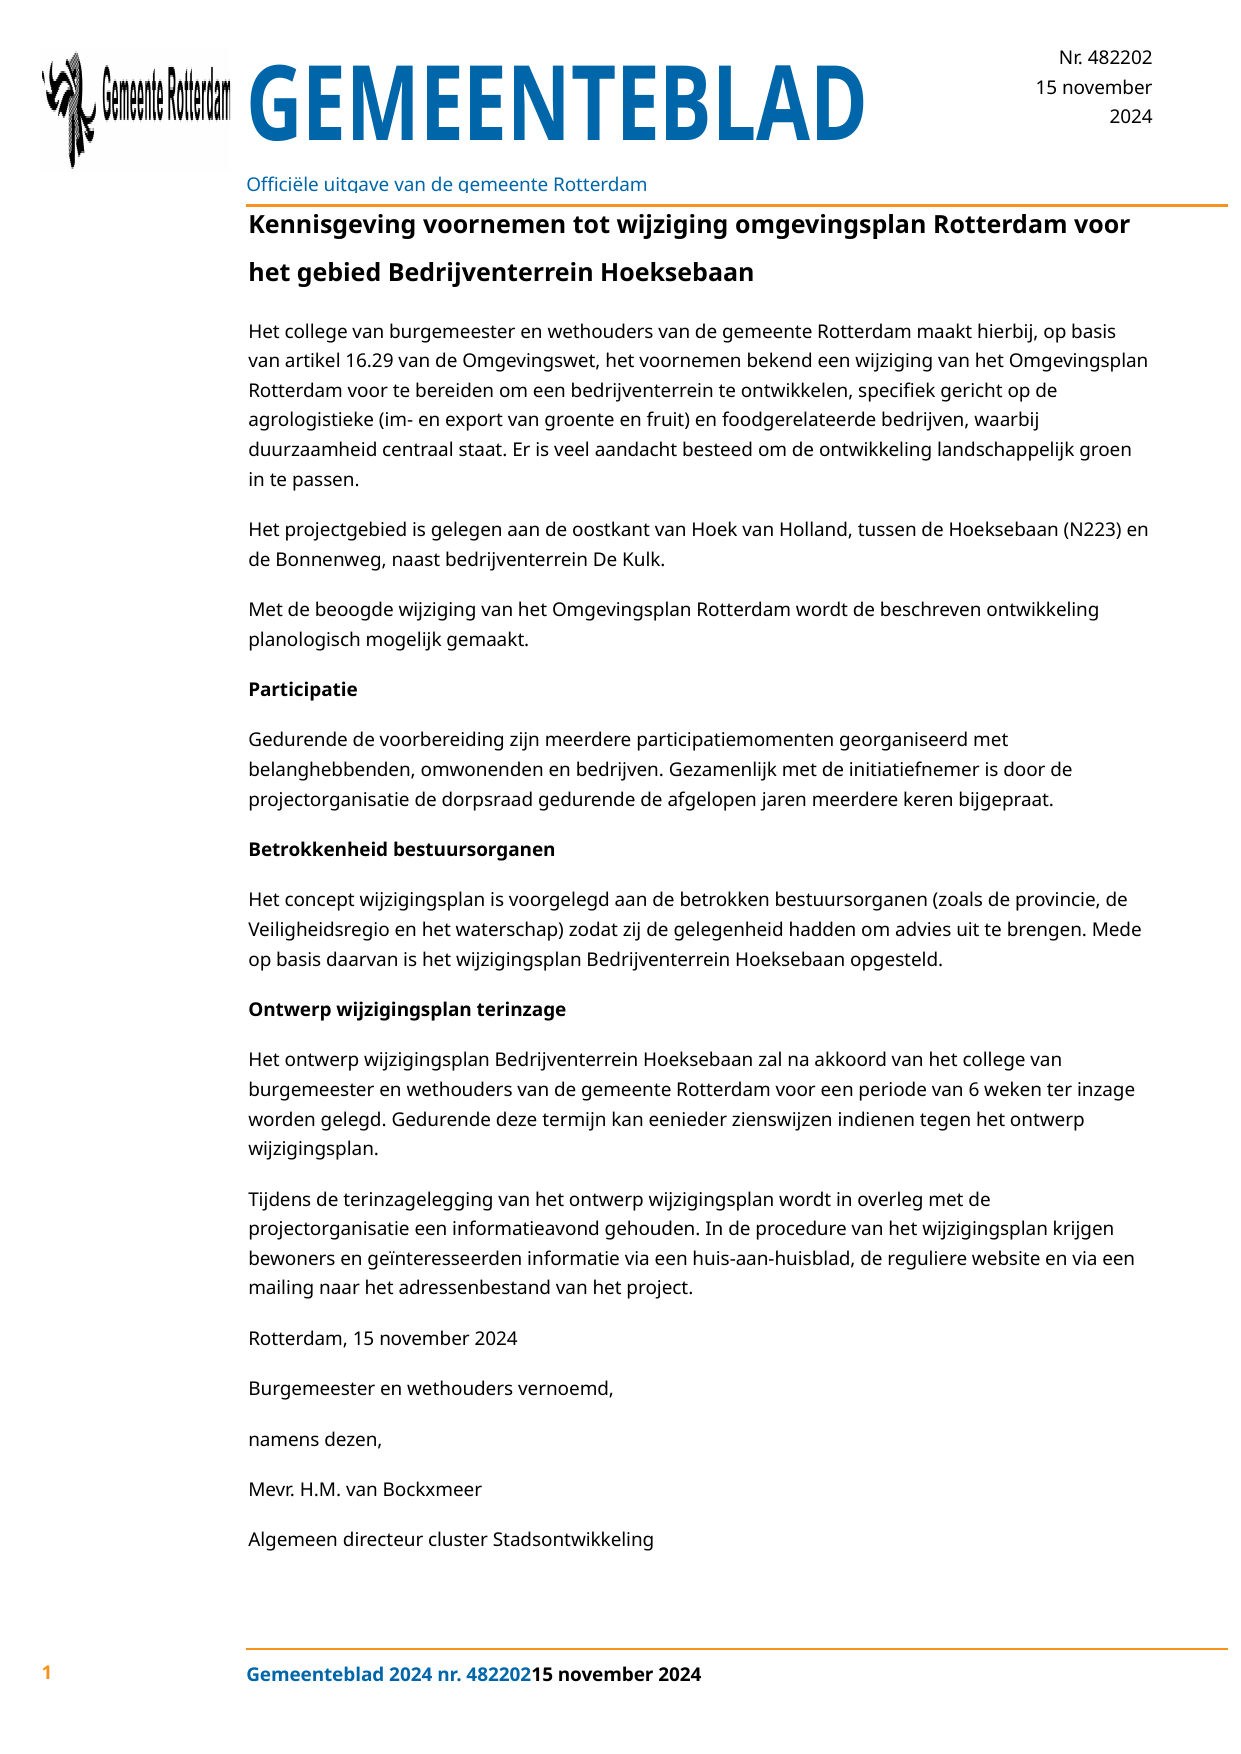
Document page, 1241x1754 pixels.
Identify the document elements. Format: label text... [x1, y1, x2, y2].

text Ontwerp wijzigingsplan terinzage [248, 996, 1152, 1022]
text Mevr. H.M. van Bockxmeer [248, 1476, 1152, 1502]
text Gedurende de voorbereiding zijn meerdere participatiemomenten georganiseerd met belanghebbenden, omwonenden en bedrijven. Gezamenlijk met de initiatiefnemer is door de projectorganisatie de dorpsraad gedurende de afgelopen jaren meerdere keren bijgepraat. [248, 727, 1152, 812]
text Rotterdam, 15 november 2024 [248, 1325, 1152, 1351]
picture [41, 47, 231, 172]
text Het college van burgemeester en wethouders van de gemeente Rotterdam maakt hierbij, op basis van artikel 16.29 van de Omgevingswet, het voornemen bekend een wijziging van het Omgevingsplan Rotterdam voor te bereiden om een bedrijventerrein te ontwikkelen, specifiek gericht op de agrologistieke (im- en export van groente en fruit) en foodgerelateerde bedrijven, waarbij duurzaamheid centraal staat. Er is veel aandacht besteed om de ontwikkeling landschappelijk groen in te passen. [248, 318, 1152, 492]
text Kennisgeving voornemen tot wijziging omgevingsplan Rotterdam voor het gebied Bedrijventerrein Hoeksebaan [248, 207, 1152, 288]
text Algemeen directeur cluster Stadsontwikkeling [248, 1527, 1152, 1552]
text namens dezen, [248, 1426, 1152, 1452]
text Tijdens de terinzagelegging van het ontwerp wijzigingsplan wordt in overleg met de projectorganisatie een informatieavond gehouden. In de procedure van het wijzigingsplan krijgen bewoners en geïnteresseerden informatie via een huis-aan-huisblad, de reguliere website en via een mailing naar het adressenbestand van het project. [248, 1186, 1152, 1300]
text Het ontwerp wijzigingsplan Bedrijventerrein Hoeksebaan zal na akkoord van het college van burgemeester en wethouders van de gemeente Rotterdam voor een periode van 6 weken ter inzage worden gelegd. Gedurende deze termijn kan eenieder zienswijzen indienen tegen het ontwerp wijzigingsplan. [248, 1047, 1152, 1161]
text Het concept wijzigingsplan is voorgelegd aan de betrokken bestuursorganen (zoals de provincie, de Veiligheidsregio en het waterschap) zodat zij de gelegenheid hadden om advies uit te brengen. Mede op basis daarvan is het wijzigingsplan Bedrijventerrein Hoeksebaan opgesteld. [248, 887, 1152, 972]
text Burgemeester en wethouders vernoemd, [248, 1375, 1152, 1401]
text Participatie [248, 676, 1152, 702]
text Met de beoogde wijziging van het Omgevingsplan Rotterdam wordt de beschreven ontwikkeling planologisch mogelijk gemaakt. [248, 596, 1152, 652]
text Betrokkenheid bestuursorganen [248, 836, 1152, 862]
text Het projectgebied is gelegen aan de oostkant van Hoek van Holland, tussen de Hoeksebaan (N223) en de Bonnenweg, naast bedrijventerrein De Kulk. [248, 516, 1152, 572]
